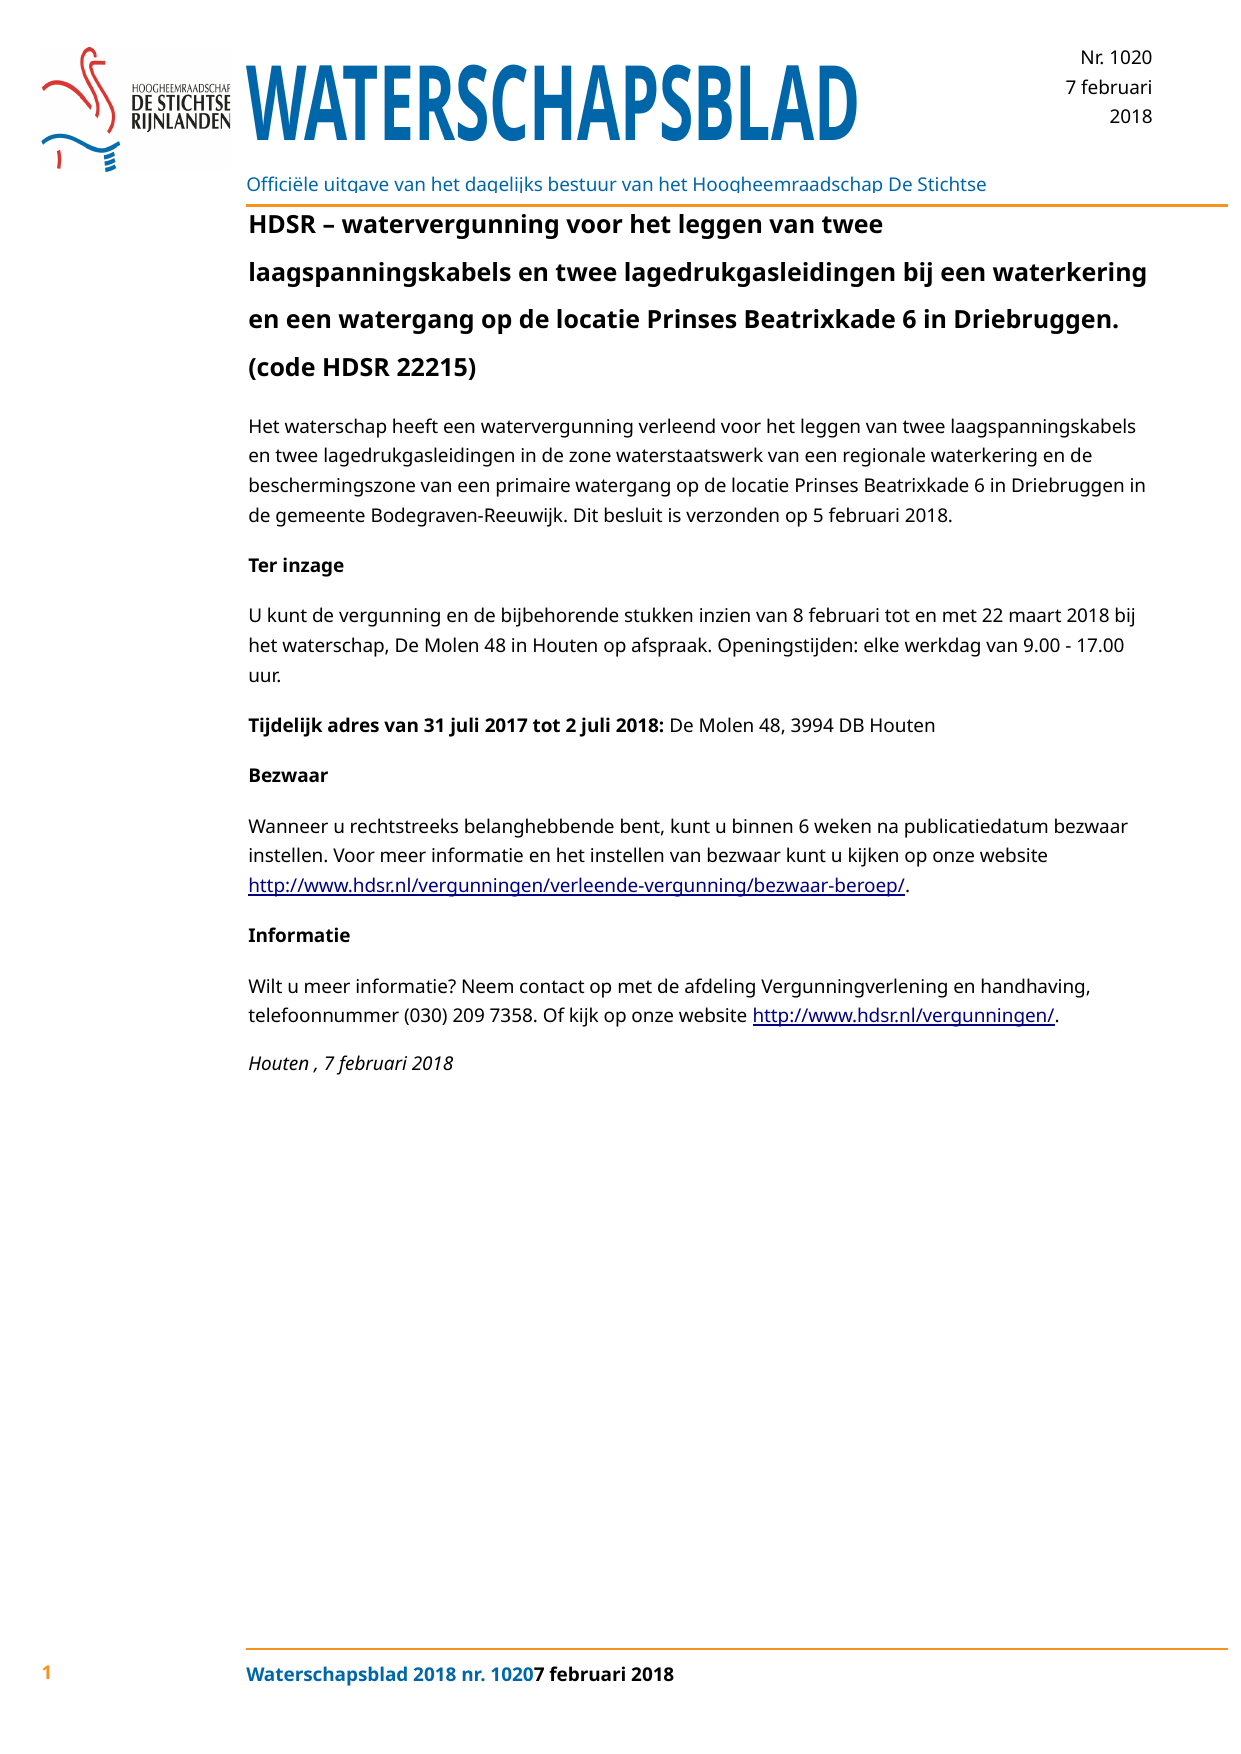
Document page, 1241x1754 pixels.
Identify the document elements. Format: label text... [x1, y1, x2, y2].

text U kunt de vergunning en de bijbehorende stukken inzien van 8 februari tot en met 22 maart 2018 bij het waterschap, De Molen 48 in Houten op afspraak. Openingstijden: elke werkdag van 9.00 - 17.00 uur. [248, 603, 1152, 688]
text Tijdelijk adres van 31 juli 2017 tot 2 juli 2018: De Molen 48, 3994 DB Houten [248, 712, 1152, 738]
picture [41, 47, 231, 172]
text Wilt u meer informatie? Neem contact op met de afdeling Vergunningverlening en handhaving, telefoonnummer (030) 209 7358. Of kijk op onze website http://www.hdsr.nl/vergunningen/. [248, 973, 1152, 1028]
text Bezwaar [248, 763, 1152, 788]
text Wanneer u rechtstreeks belanghebbende bent, kunt u binnen 6 weken na publicatiedatum bezwaar instellen. Voor meer informatie en het instellen van bezwaar kunt u kijken op onze website http://www.hdsr.nl/vergunningen/verleende-vergunning/bezwaar-beroep/. [248, 813, 1152, 898]
text Ter inzage [248, 552, 1152, 578]
text Informatie [248, 923, 1152, 948]
text Houten , 7 februari 2018 [248, 1051, 1152, 1076]
text HDSR – watervergunning voor het leggen van twee laagspanningskabels en twee lagedrukgasleidingen bij een waterkering en een watergang op de locatie Prinses Beatrixkade 6 in Driebruggen. (code HDSR 22215) [248, 207, 1152, 384]
text Het waterschap heeft een watervergunning verleend voor het leggen van twee laagspanningskabels en twee lagedrukgasleidingen in de zone waterstaatswerk van een regionale waterkering en de beschermingszone van een primaire watergang op de locatie Prinses Beatrixkade 6 in Driebruggen in de gemeente Bodegraven-Reeuwijk. Dit besluit is verzonden op 5 februari 2018. [248, 413, 1152, 528]
